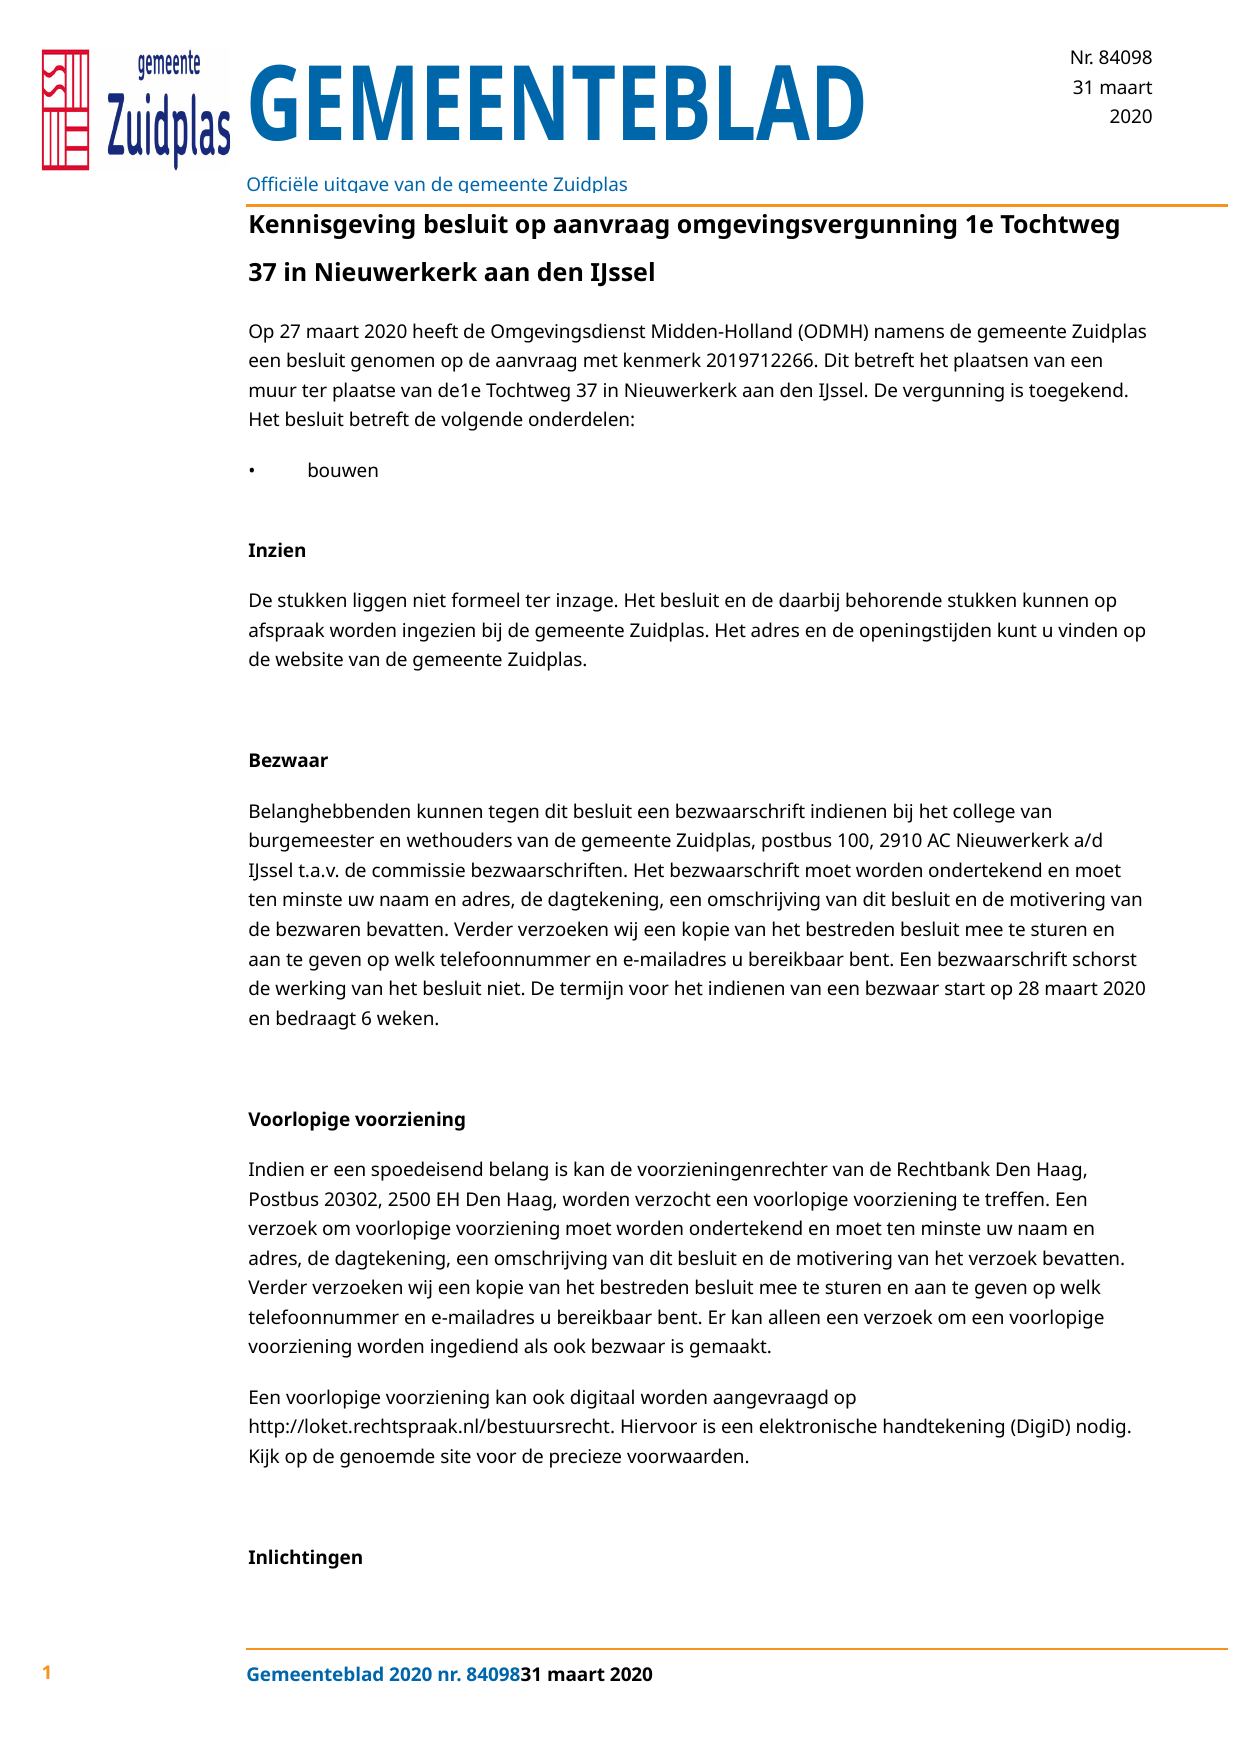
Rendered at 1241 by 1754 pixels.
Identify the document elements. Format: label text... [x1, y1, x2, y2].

text Op 27 maart 2020 heeft de Omgevingsdienst Midden-Holland (ODMH) namens de gemeente Zuidplas een besluit genomen op de aanvraag met kenmerk 2019712266. Dit betreft het plaatsen van een muur ter plaatse van de1e Tochtweg 37 in Nieuwerkerk aan den IJssel. De vergunning is toegekend. Het besluit betreft de volgende onderdelen: [248, 318, 1152, 432]
text Inzien [248, 537, 1152, 563]
list bouwen [248, 457, 1152, 483]
text Belanghebbenden kunnen tegen dit besluit een bezwaarschrift indienen bij het college van burgemeester en wethouders van de gemeente Zuidplas, postbus 100, 2910 AC Nieuwerkerk a/d IJssel t.a.v. de commissie bezwaarschriften. Het bezwaarschrift moet worden ondertekend en moet ten minste uw naam en adres, de dagtekening, een omschrijving van dit besluit en de motivering van de bezwaren bevatten. Verder verzoeken wij een kopie van het bestreden besluit mee te sturen en aan te geven op welk telefoonnummer en e-mailadres u bereikbaar bent. Een bezwaarschrift schorst de werking van het besluit niet. De termijn voor het indienen van een bezwaar start op 28 maart 2020 en bedraagt 6 weken. [248, 798, 1152, 1031]
text Een voorlopige voorziening kan ook digitaal worden aangevraagd op http://loket.rechtspraak.nl/bestuursrecht. Hiervoor is een elektronische handtekening (DigiD) nodig. Kijk op de genoemde site voor de precieze voorwaarden. [248, 1384, 1152, 1469]
text Inlichtingen [248, 1544, 1152, 1570]
picture [41, 47, 231, 172]
text Bezwaar [248, 747, 1152, 773]
text De stukken liggen niet formeel ter inzage. Het besluit en de daarbij behorende stukken kunnen op afspraak worden ingezien bij de gemeente Zuidplas. Het adres en de openingstijden kunt u vinden op de website van de gemeente Zuidplas. [248, 587, 1152, 672]
text Voorlopige voorziening [248, 1106, 1152, 1132]
text Kennisgeving besluit op aanvraag omgevingsvergunning 1e Tochtweg 37 in Nieuwerkerk aan den IJssel [248, 207, 1152, 288]
text Indien er een spoedeisend belang is kan de voorzieningenrechter van de Rechtbank Den Haag, Postbus 20302, 2500 EH Den Haag, worden verzocht een voorlopige voorziening te treffen. Een verzoek om voorlopige voorziening moet worden ondertekend en moet ten minste uw naam en adres, de dagtekening, een omschrijving van dit besluit en de motivering van het verzoek bevatten. Verder verzoeken wij een kopie van het bestreden besluit mee te sturen en aan te geven op welk telefoonnummer en e-mailadres u bereikbaar bent. Er kan alleen een verzoek om een voorlopige voorziening worden ingediend als ook bezwaar is gemaakt. [248, 1156, 1152, 1359]
